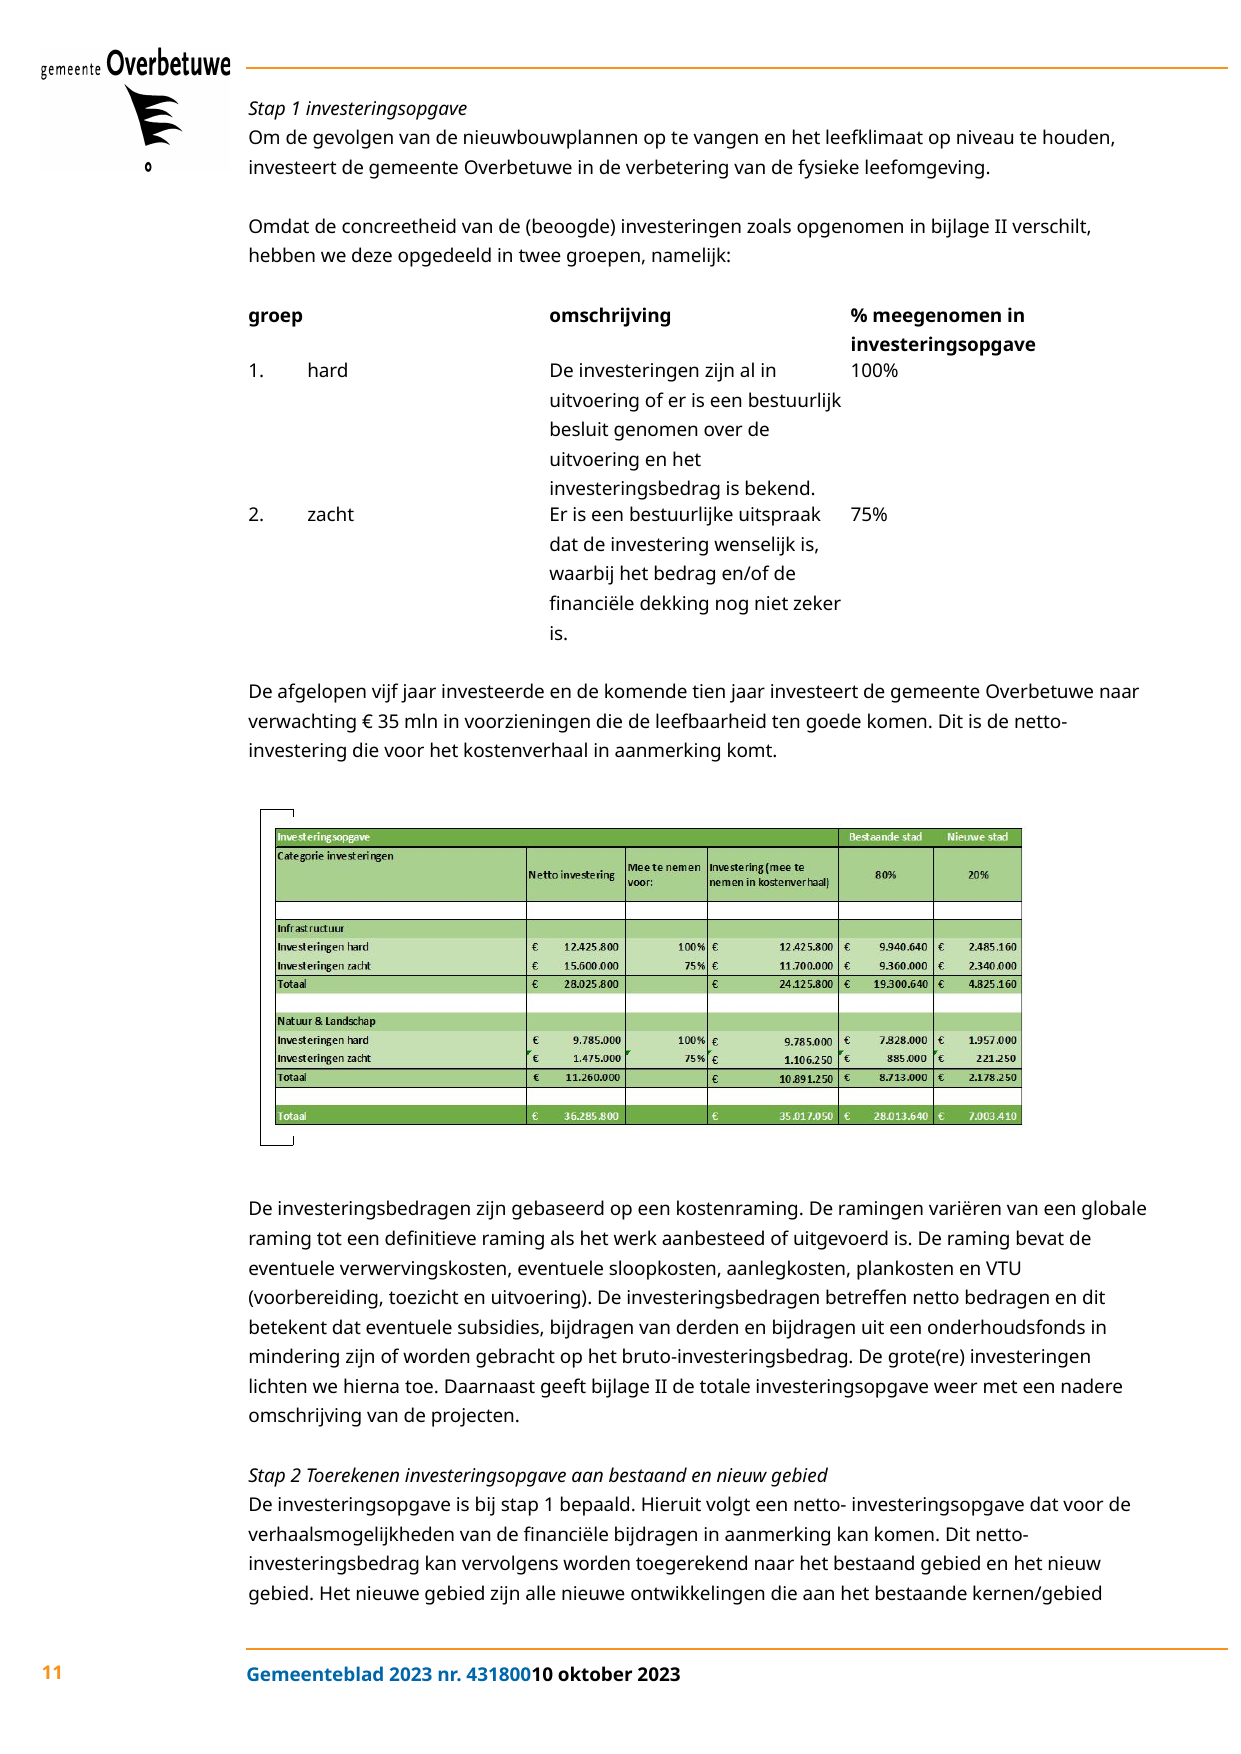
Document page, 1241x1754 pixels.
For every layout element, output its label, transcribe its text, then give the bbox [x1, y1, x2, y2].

table_header omschrijving [549, 302, 850, 357]
table_cell 75% [850, 501, 1152, 645]
table_cell Er is een bestuurlijke uitspraak dat de investering wenselijk is, waarbij het bedrag en/of de financiële dekking nog niet zeker is. [549, 501, 850, 645]
text De investeringsopgave is bij stap 1 bepaald. Hieruit volgt een netto- investeringsopgave dat voor de verhaalsmogelijkheden van de financiële bijdragen in aanmerking kan komen. Dit netto-investeringsbedrag kan vervolgens worden toegerekend naar het bestaand gebied en het nieuw gebied. Het nieuwe gebied zijn alle nieuwe ontwikkelingen die aan het bestaande kernen/gebied [248, 1491, 1152, 1606]
text Stap 1 investeringsopgave [248, 95, 1152, 121]
text De investeringsbedragen zijn gebaseerd op een kostenraming. De ramingen variëren van een globale raming tot een definitieve raming als het werk aanbesteed of uitgevoerd is. De raming bevat de eventuele verwervingskosten, eventuele sloopkosten, aanlegkosten, plankosten en VTU (voorbereiding, toezicht en uitvoering). De investeringsbedragen betreffen netto bedragen en dit betekent dat eventuele subsidies, bijdragen van derden en bijdragen uit een onderhoudsfonds in mindering zijn of worden gebracht op het bruto-investeringsbedrag. De grote(re) investeringen lichten we hierna toe. Daarnaast geeft bijlage II de totale investeringsopgave weer met een nadere omschrijving van de projecten. [248, 1196, 1152, 1428]
table_header groep [248, 302, 549, 357]
text De afgelopen vijf jaar investeerde en de komende tien jaar investeert de gemeente Overbetuwe naar verwachting € 35 mln in voorzieningen die de leefbaarheid ten goede komen. Dit is de netto-investering die voor het kostenverhaal in aanmerking komt. [248, 678, 1152, 763]
table_cell hard [248, 357, 549, 501]
table_cell zacht [248, 501, 549, 645]
table_cell De investeringen zijn al in uitvoering of er is een bestuurlijk besluit genomen over de uitvoering en het investeringsbedrag is bekend. [549, 357, 850, 501]
text Om de gevolgen van de nieuwbouwplannen op te vangen en het leefklimaat op niveau te houden, investeert de gemeente Overbetuwe in de verbetering van de fysieke leefomgeving. [248, 124, 1152, 180]
picture [41, 47, 231, 172]
text Stap 2 Toerekenen investeringsopgave aan bestaand en nieuw gebied [248, 1462, 1152, 1488]
text Omdat de concreetheid van de (beoogde) investeringen zoals opgenomen in bijlage II verschilt, hebben we deze opgedeeld in twee groepen, namelijk: [248, 213, 1152, 268]
picture [268, 817, 1031, 1136]
table_cell 100% [850, 357, 1152, 501]
table_header % meegenomen in investeringsopgave [850, 302, 1152, 357]
